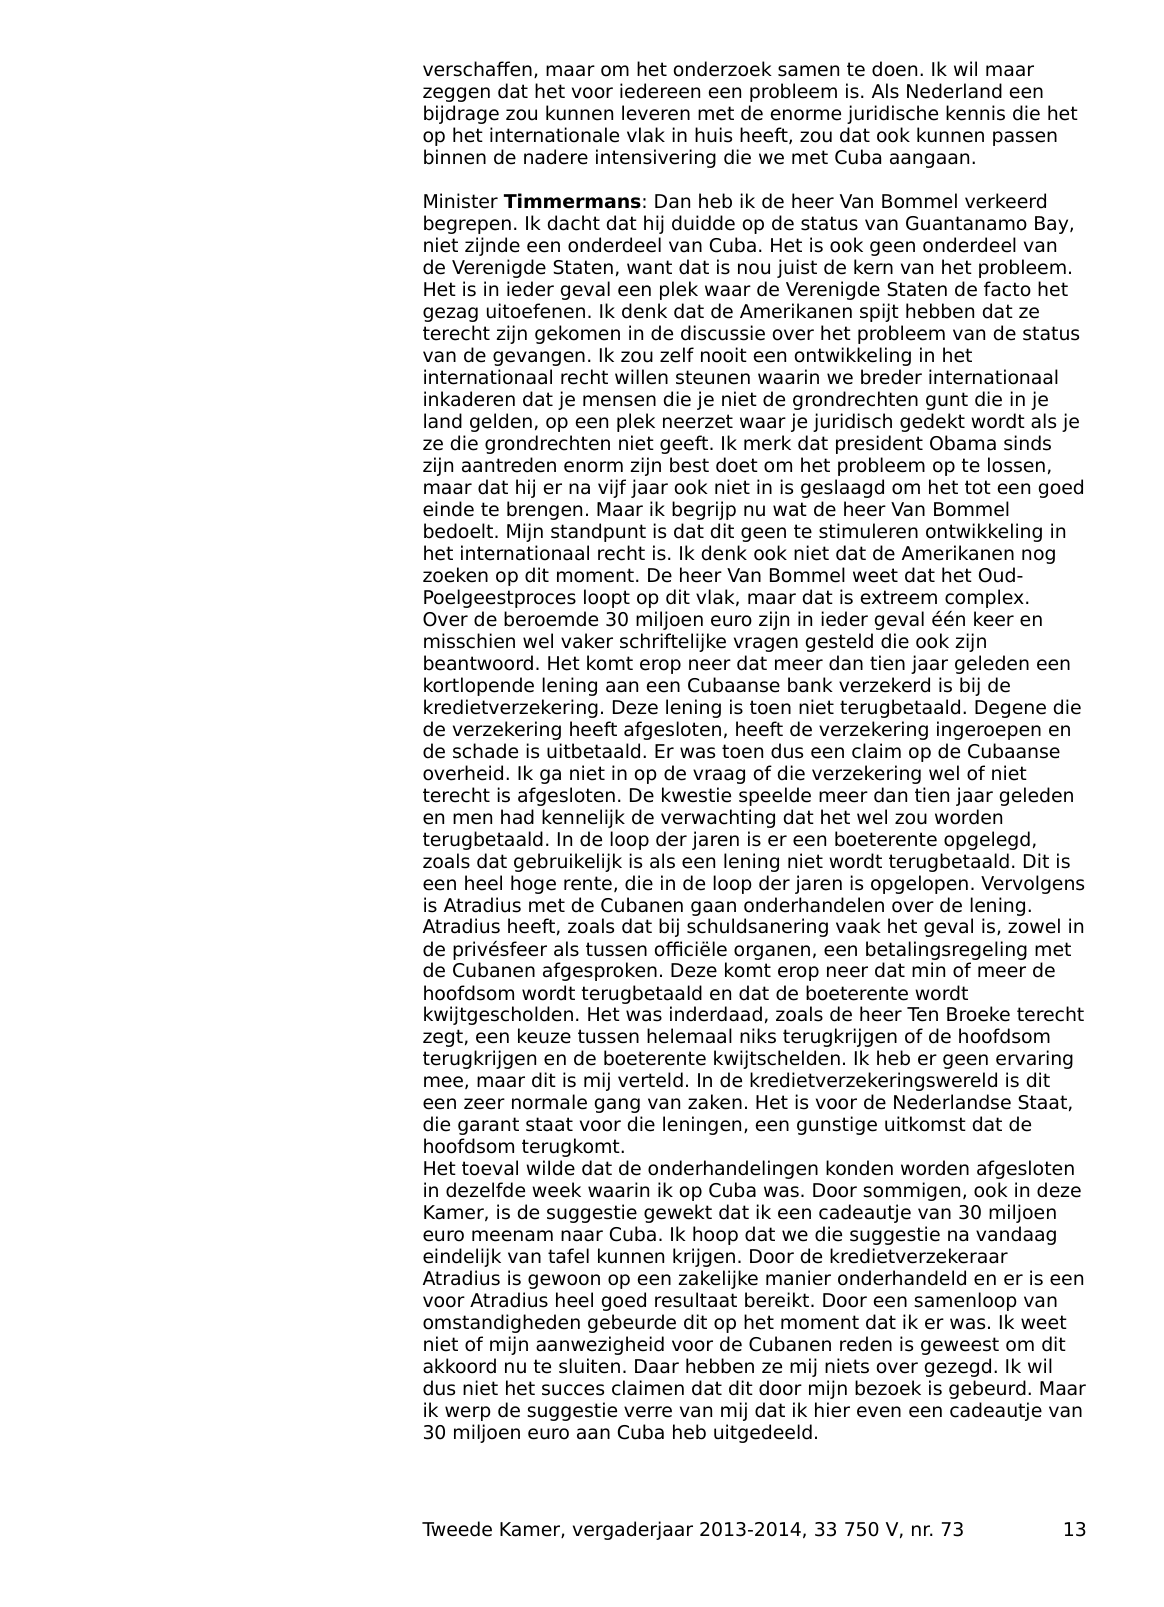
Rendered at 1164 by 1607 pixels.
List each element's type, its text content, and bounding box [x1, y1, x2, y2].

text Het toeval wilde dat de onderhandelingen konden worden afgesloten in dezelfde week waarin ik op Cuba was. Door sommigen, ook in deze Kamer, is de suggestie gewekt dat ik een cadeautje van 30 miljoen euro meenam naar Cuba. Ik hoop dat we die suggestie na vandaag eindelijk van tafel kunnen krijgen. Door de kredietverzekeraar Atradius is gewoon op een zakelijke manier onderhandeld en er is een voor Atradius heel goed resultaat bereikt. Door een samenloop van omstandigheden gebeurde dit op het moment dat ik er was. Ik weet niet of mijn aanwezigheid voor de Cubanen reden is geweest om dit akkoord nu te sluiten. Daar hebben ze mij niets over gezegd. Ik wil dus niet het succes claimen dat dit door mijn bezoek is gebeurd. Maar ik werp de suggestie verre van mij dat ik hier even een cadeautje van 30 miljoen euro aan Cuba heb uitgedeeld. [422, 1158, 1087, 1444]
text Minister Timmermans: Dan heb ik de heer Van Bommel verkeerd begrepen. Ik dacht dat hij duidde op de status van Guantanamo Bay, niet zijnde een onderdeel van Cuba. Het is ook geen onderdeel van de Verenigde Staten, want dat is nou juist de kern van het probleem. Het is in ieder geval een plek waar de Verenigde Staten de facto het gezag uitoefenen. Ik denk dat de Amerikanen spijt hebben dat ze terecht zijn gekomen in de discussie over het probleem van de status van de gevangen. Ik zou zelf nooit een ontwikkeling in het internationaal recht willen steunen waarin we breder internationaal inkaderen dat je mensen die je niet de grondrechten gunt die in je land gelden, op een plek neerzet waar je juridisch gedekt wordt als je ze die grondrechten niet geeft. Ik merk dat president Obama sinds zijn aantreden enorm zijn best doet om het probleem op te lossen, maar dat hij er na vijf jaar ook niet in is geslaagd om het tot een goed einde te brengen. Maar ik begrijp nu wat de heer Van Bommel bedoelt. Mijn standpunt is dat dit geen te stimuleren ontwikkeling in het internationaal recht is. Ik denk ook niet dat de Amerikanen nog zoeken op dit moment. De heer Van Bommel weet dat het Oud-Poelgeestproces loopt op dit vlak, maar dat is extreem complex. [422, 191, 1087, 609]
text verschaffen, maar om het onderzoek samen te doen. Ik wil maar zeggen dat het voor iedereen een probleem is. Als Nederland een bijdrage zou kunnen leveren met de enorme juridische kennis die het op het internationale vlak in huis heeft, zou dat ook kunnen passen binnen de nadere intensivering die we met Cuba aangaan. [422, 59, 1087, 169]
text Over de beroemde 30 miljoen euro zijn in ieder geval één keer en misschien wel vaker schriftelijke vragen gesteld die ook zijn beantwoord. Het komt erop neer dat meer dan tien jaar geleden een kortlopende lening aan een Cubaanse bank verzekerd is bij de kredietverzekering. Deze lening is toen niet terugbetaald. Degene die de verzekering heeft afgesloten, heeft de verzekering ingeroepen en de schade is uitbetaald. Er was toen dus een claim op de Cubaanse overheid. Ik ga niet in op de vraag of die verzekering wel of niet terecht is afgesloten. De kwestie speelde meer dan tien jaar geleden en men had kennelijk de verwachting dat het wel zou worden terugbetaald. In de loop der jaren is er een boeterente opgelegd, zoals dat gebruikelijk is als een lening niet wordt terugbetaald. Dit is een heel hoge rente, die in de loop der jaren is opgelopen. Vervolgens is Atradius met de Cubanen gaan onderhandelen over de lening. Atradius heeft, zoals dat bij schuldsanering vaak het geval is, zowel in de privésfeer als tussen officiële organen, een betalingsregeling met de Cubanen afgesproken. Deze komt erop neer dat min of meer de hoofdsom wordt terugbetaald en dat de boeterente wordt kwijtgescholden. Het was inderdaad, zoals de heer Ten Broeke terecht zegt, een keuze tussen helemaal niks terugkrijgen of de hoofdsom terugkrijgen en de boeterente kwijtschelden. Ik heb er geen ervaring mee, maar dit is mij verteld. In de kredietverzekeringswereld is dit een zeer normale gang van zaken. Het is voor de Nederlandse Staat, die garant staat voor die leningen, een gunstige uitkomst dat de hoofdsom terugkomt. [422, 609, 1087, 1158]
